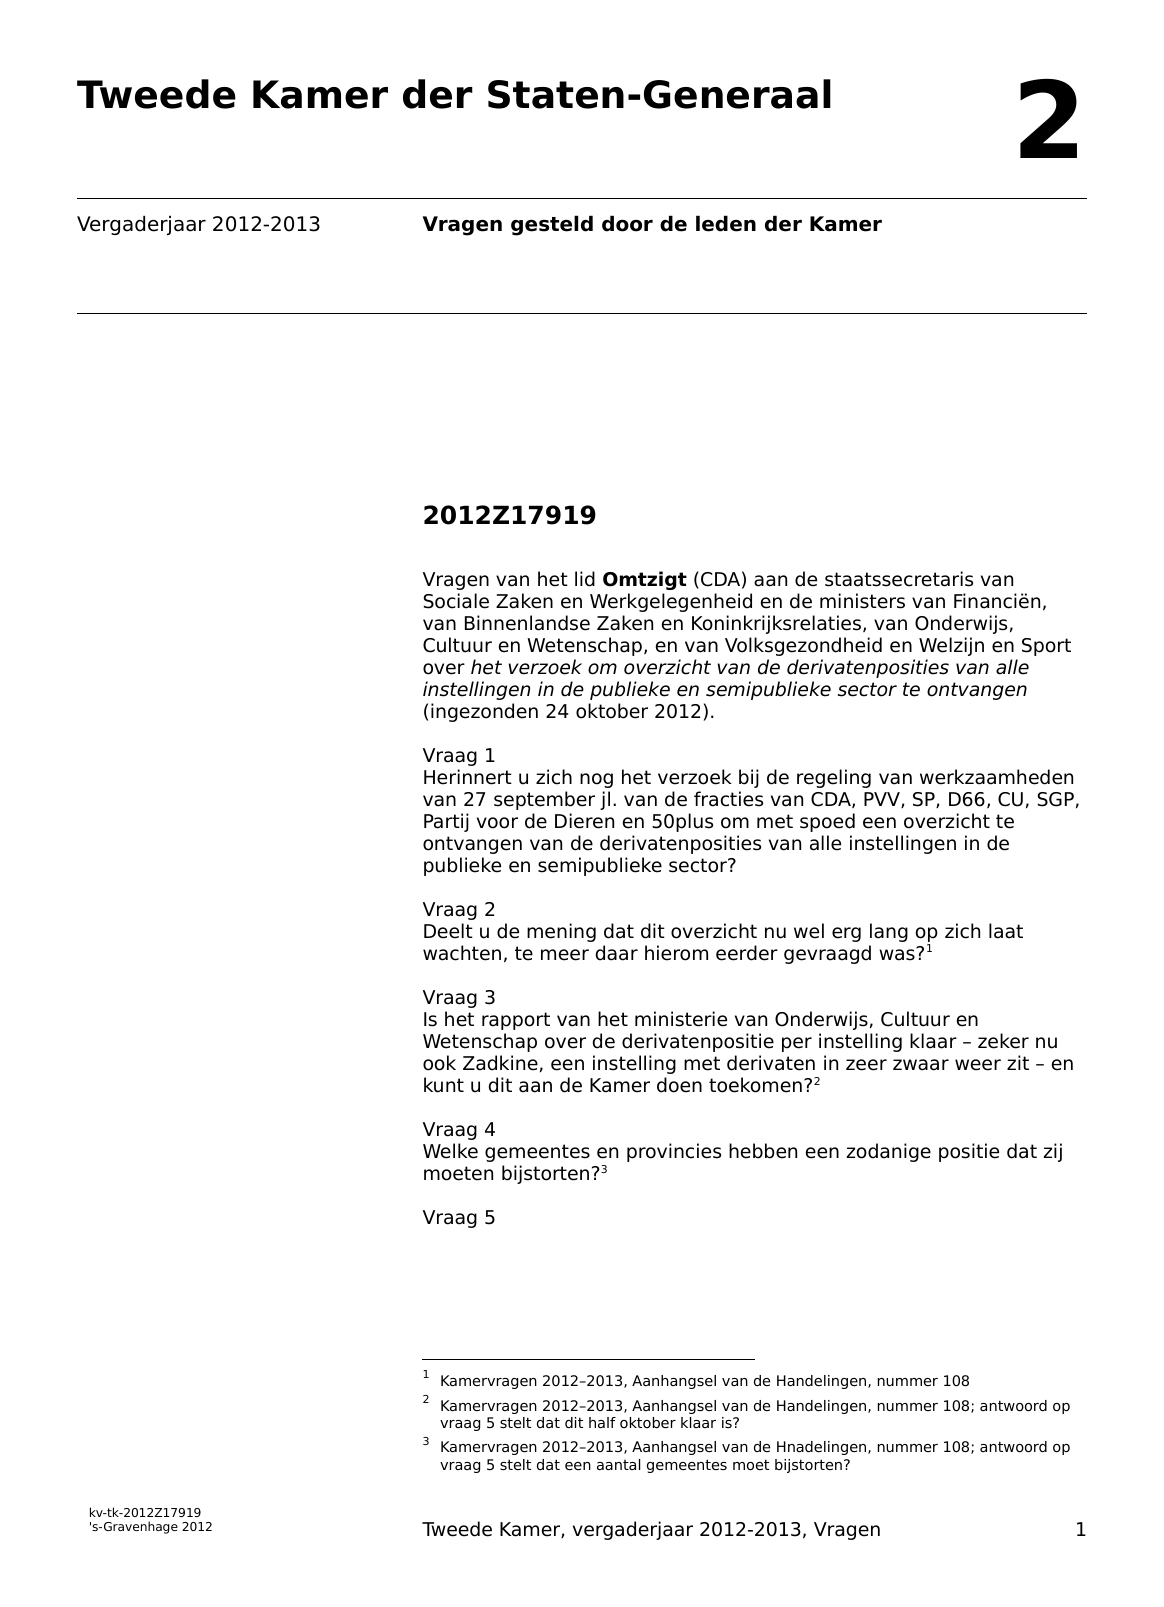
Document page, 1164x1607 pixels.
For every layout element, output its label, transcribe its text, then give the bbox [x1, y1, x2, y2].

text Vraag 5 [422, 1207, 1087, 1229]
text Kamervragen 2012–2013, Aanhangsel van de Hnadelingen, nummer 108; antwoord op vraag 5 stelt dat een aantal gemeentes moet bijstorten? [422, 1435, 1087, 1474]
text Herinnert u zich nog het verzoek bij de regeling van werkzaamheden van 27 september jl. van de fracties van CDA, PVV, SP, D66, CU, SGP, Partij voor de Dieren en 50plus om met spoed een overzicht te ontvangen van de derivatenposities van alle instellingen in de publieke en semipublieke sector? [422, 767, 1087, 877]
table_header Tweede Kamer der Staten-Generaal [77, 59, 886, 198]
text Kamervragen 2012–2013, Aanhangsel van de Handelingen, nummer 108; antwoord op vraag 5 stelt dat dit half oktober klaar is? [422, 1393, 1087, 1432]
table_cell Vergaderjaar 2012-2013 [77, 199, 422, 313]
text 's-Gravenhage 2012 [88, 1520, 323, 1534]
text Welke gemeentes en provincies hebben een zodanige positie dat zij moeten bijstorten? [422, 1141, 1087, 1185]
text kv-tk-2012Z17919 [88, 1506, 323, 1520]
text Vraag 2 [422, 899, 1087, 921]
text Vraag 3 [422, 987, 1087, 1009]
table_cell Vragen gesteld door de leden der Kamer [422, 199, 1087, 313]
table_header 2 [886, 59, 1087, 198]
text Deelt u de mening dat dit overzicht nu wel erg lang op zich laat wachten, te meer daar hierom eerder gevraagd was? [422, 921, 1087, 965]
text 2012Z17919 [422, 501, 1087, 531]
text Kamervragen 2012–2013, Aanhangsel van de Handelingen, nummer 108 [422, 1368, 1087, 1391]
text Vragen van het lid Omtzigt (CDA) aan de staatssecretaris van Sociale Zaken en Werkgelegenheid en de ministers van Financiën, van Binnenlandse Zaken en Koninkrijksrelaties, van Onderwijs, Cultuur en Wetenschap, en van Volksgezondheid en Welzijn en Sport over het verzoek om overzicht van de derivatenposities van alle instellingen in de publieke en semipublieke sector te ontvangen (ingezonden 24 oktober 2012). [422, 569, 1087, 723]
text Is het rapport van het ministerie van Onderwijs, Cultuur en Wetenschap over de derivatenpositie per instelling klaar – zeker nu ook Zadkine, een instelling met derivaten in zeer zwaar weer zit – en kunt u dit aan de Kamer doen toekomen? [422, 1009, 1087, 1097]
text Vraag 1 [422, 745, 1087, 767]
text Vraag 4 [422, 1119, 1087, 1141]
